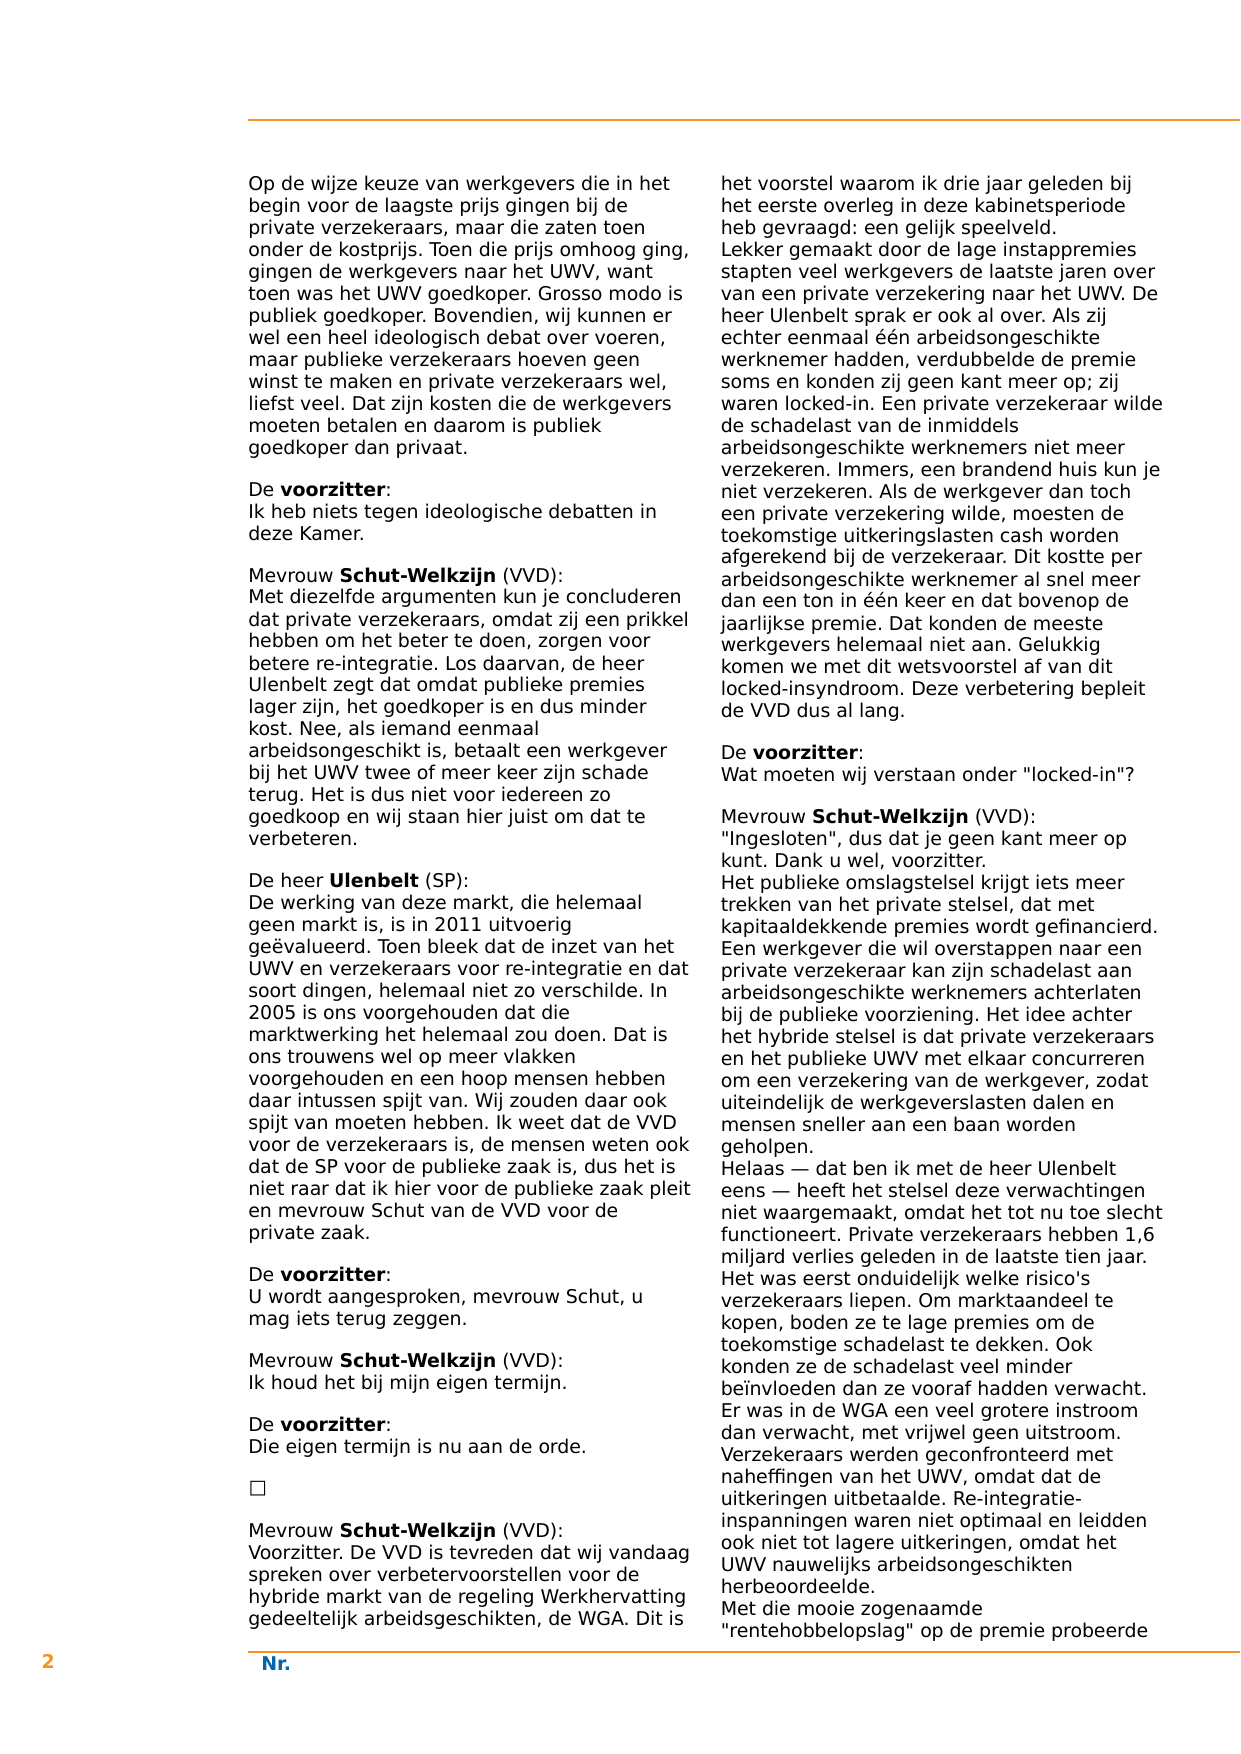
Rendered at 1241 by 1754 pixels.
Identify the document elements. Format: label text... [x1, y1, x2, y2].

text Wat moeten wij verstaan onder "locked-in"? [721, 764, 1163, 786]
text De voorzitter: [248, 1264, 691, 1286]
text De voorzitter: [248, 1414, 691, 1436]
text Mevrouw Schut-Welkzijn (VVD): [248, 1520, 691, 1542]
text het voorstel waarom ik drie jaar geleden bij het eerste overleg in deze kabinetsperiode heb gevraagd: een gelijk speelveld. [721, 173, 1163, 239]
text De werking van deze markt, die helemaal geen markt is, is in 2011 uitvoerig geëvalueerd. Toen bleek dat de inzet van het UWV en verzekeraars voor re-integratie en dat soort dingen, helemaal niet zo verschilde. In 2005 is ons voorgehouden dat die marktwerking het helemaal zou doen. Dat is ons trouwens wel op meer vlakken voorgehouden en een hoop mensen hebben daar intussen spijt van. Wij zouden daar ook spijt van moeten hebben. Ik weet dat de VVD voor de verzekeraars is, de mensen weten ook dat de SP voor de publieke zaak is, dus het is niet raar dat ik hier voor de publieke zaak pleit en mevrouw Schut van de VVD voor de private zaak. [248, 892, 691, 1244]
text De voorzitter: [721, 742, 1163, 764]
text De heer Ulenbelt (SP): [248, 870, 691, 892]
text Helaas — dat ben ik met de heer Ulenbelt eens — heeft het stelsel deze verwachtingen niet waargemaakt, omdat het tot nu toe slecht functioneert. Private verzekeraars hebben 1,6 miljard verlies geleden in de laatste tien jaar. Het was eerst onduidelijk welke risico's verzekeraars liepen. Om marktaandeel te kopen, boden ze te lage premies om de toekomstige schadelast te dekken. Ook konden ze de schadelast veel minder beïnvloeden dan ze vooraf hadden verwacht. Er was in de WGA een veel grotere instroom dan verwacht, met vrijwel geen uitstroom. Verzekeraars werden geconfronteerd met naheffingen van het UWV, omdat dat de uitkeringen uitbetaalde. Re-integratie-inspanningen waren niet optimaal en leidden ook niet tot lagere uitkeringen, omdat het UWV nauwelijks arbeidsongeschikten herbeoordeelde. [721, 1158, 1163, 1597]
text Mevrouw Schut-Welkzijn (VVD): [721, 806, 1163, 828]
text ⬜ [248, 1478, 691, 1500]
text Ik heb niets tegen ideologische debatten in deze Kamer. [248, 501, 691, 544]
text Die eigen termijn is nu aan de orde. [248, 1436, 691, 1458]
text Met die mooie zogenaamde "rentehobbelopslag" op de premie probeerde [721, 1597, 1163, 1641]
text Mevrouw Schut-Welkzijn (VVD): [248, 1350, 691, 1372]
text Mevrouw Schut-Welkzijn (VVD): [248, 564, 691, 586]
text Met diezelfde argumenten kun je concluderen dat private verzekeraars, omdat zij een prikkel hebben om het beter te doen, zorgen voor betere re-integratie. Los daarvan, de heer Ulenbelt zegt dat omdat publieke premies lager zijn, het goedkoper is en dus minder kost. Nee, als iemand eenmaal arbeidsongeschikt is, betaalt een werkgever bij het UWV twee of meer keer zijn schade terug. Het is dus niet voor iedereen zo goedkoop en wij staan hier juist om dat te verbeteren. [248, 586, 691, 850]
text De voorzitter: [248, 478, 691, 501]
text Op de wijze keuze van werkgevers die in het begin voor de laagste prijs gingen bij de private verzekeraars, maar die zaten toen onder de kostprijs. Toen die prijs omhoog ging, gingen de werkgevers naar het UWV, want toen was het UWV goedkoper. Grosso modo is publiek goedkoper. Bovendien, wij kunnen er wel een heel ideologisch debat over voeren, maar publieke verzekeraars hoeven geen winst te maken en private verzekeraars wel, liefst veel. Dat zijn kosten die de werkgevers moeten betalen en daarom is publiek goedkoper dan privaat. [248, 173, 691, 458]
text Ik houd het bij mijn eigen termijn. [248, 1372, 691, 1394]
text "Ingesloten", dus dat je geen kant meer op kunt. Dank u wel, voorzitter. [721, 828, 1163, 872]
text U wordt aangesproken, mevrouw Schut, u mag iets terug zeggen. [248, 1286, 691, 1330]
text Het publieke omslagstelsel krijgt iets meer trekken van het private stelsel, dat met kapitaaldekkende premies wordt gefinancierd. Een werkgever die wil overstappen naar een private verzekeraar kan zijn schadelast aan arbeidsongeschikte werknemers achterlaten bij de publieke voorziening. Het idee achter het hybride stelsel is dat private verzekeraars en het publieke UWV met elkaar concurreren om een verzekering van de werkgever, zodat uiteindelijk de werkgeverslasten dalen en mensen sneller aan een baan worden geholpen. [721, 872, 1163, 1158]
text Voorzitter. De VVD is tevreden dat wij vandaag spreken over verbetervoorstellen voor de hybride markt van de regeling Werkhervatting gedeeltelijk arbeidsgeschikten, de WGA. Dit is [248, 1542, 691, 1629]
text Lekker gemaakt door de lage instappremies stapten veel werkgevers de laatste jaren over van een private verzekering naar het UWV. De heer Ulenbelt sprak er ook al over. Als zij echter eenmaal één arbeidsongeschikte werknemer hadden, verdubbelde de premie soms en konden zij geen kant meer op; zij waren locked-in. Een private verzekeraar wilde de schadelast van de inmiddels arbeidsongeschikte werknemers niet meer verzekeren. Immers, een brandend huis kun je niet verzekeren. Als de werkgever dan toch een private verzekering wilde, moesten de toekomstige uitkeringslasten cash worden afgerekend bij de verzekeraar. Dit kostte per arbeidsongeschikte werknemer al snel meer dan een ton in één keer en dat bovenop de jaarlijkse premie. Dat konden de meeste werkgevers helemaal niet aan. Gelukkig komen we met dit wetsvoorstel af van dit locked-insyndroom. Deze verbetering bepleit de VVD dus al lang. [721, 239, 1163, 722]
